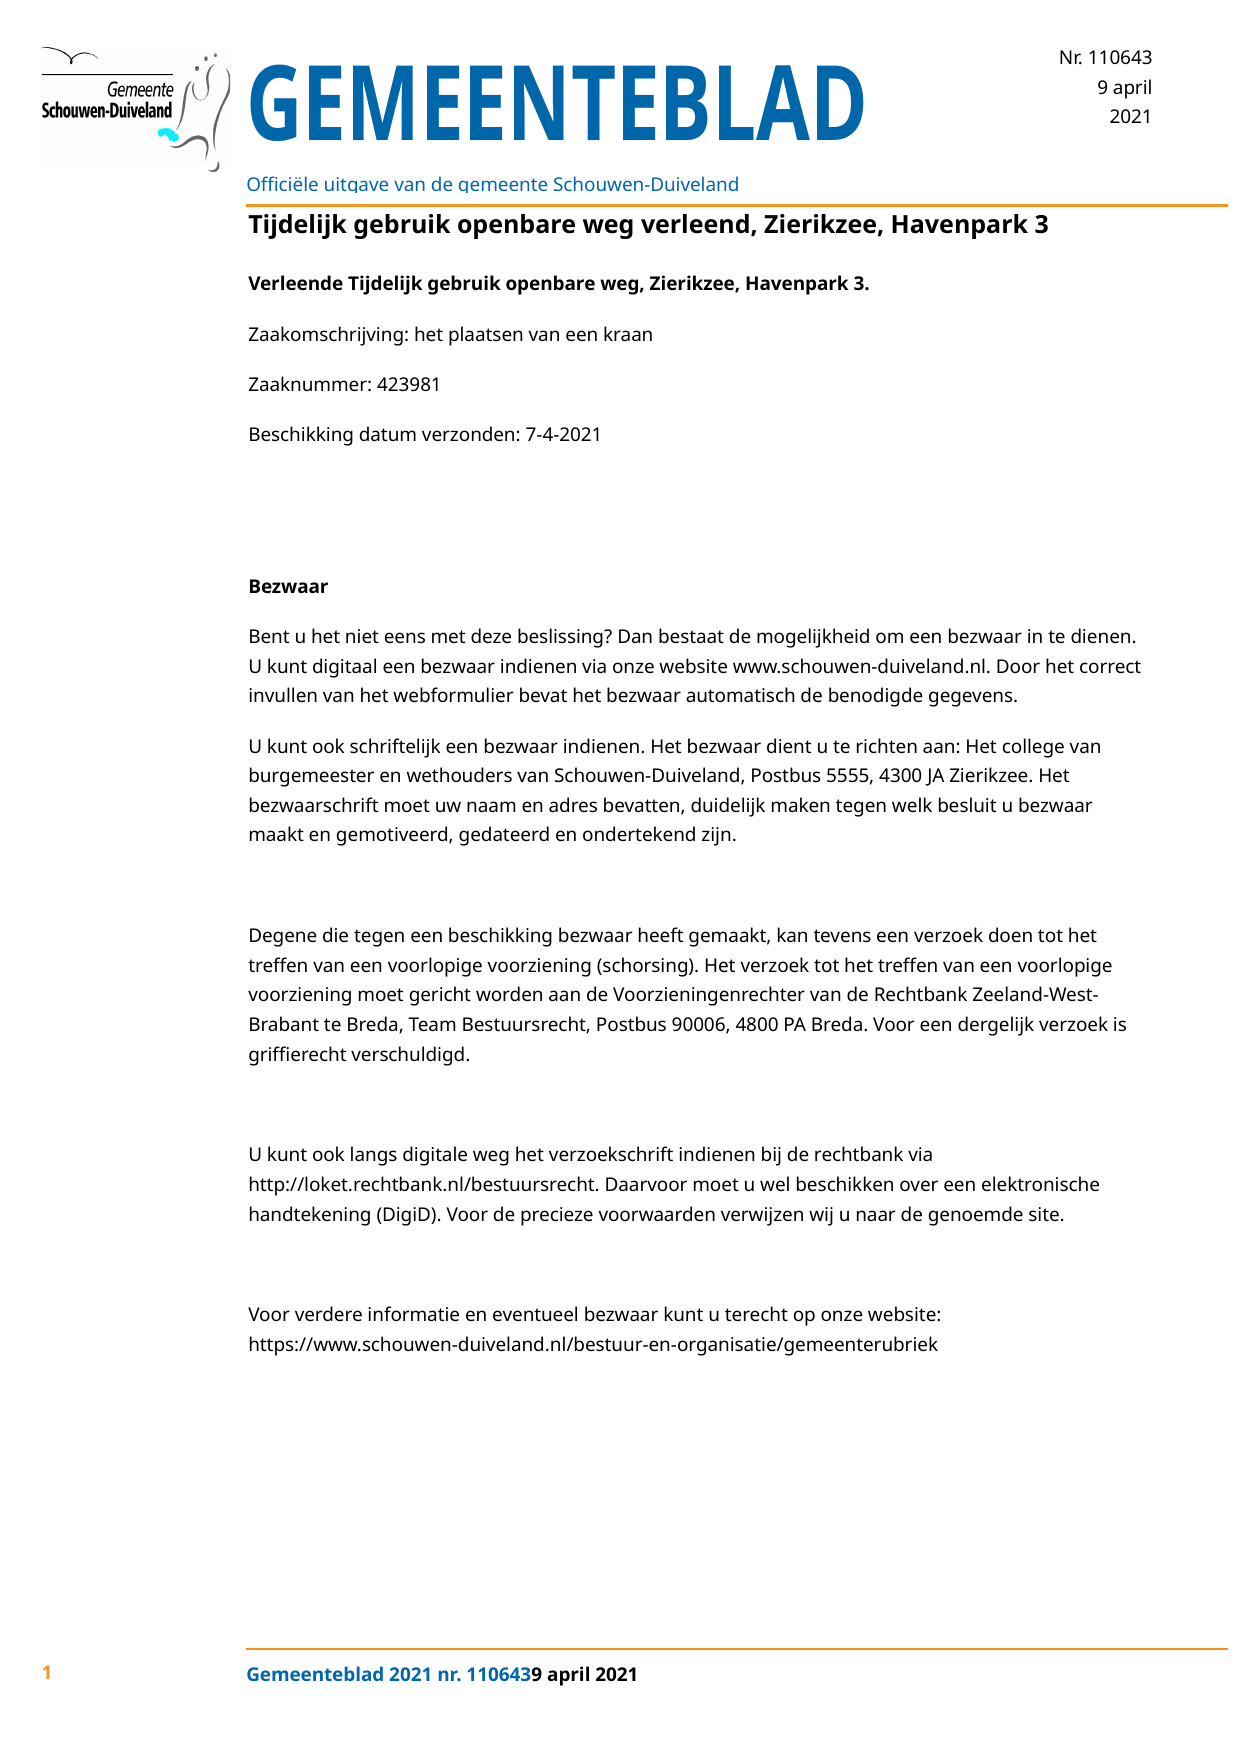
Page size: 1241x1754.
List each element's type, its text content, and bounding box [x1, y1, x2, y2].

text Beschikking datum verzonden: 7-4-2021 [248, 422, 1152, 447]
text U kunt ook langs digitale weg het verzoekschrift indienen bij de rechtbank via http://loket.rechtbank.nl/bestuursrecht. Daarvoor moet u wel beschikken over een elektronische handtekening (DigiD). Voor de precieze voorwaarden verwijzen wij u naar de genoemde site. [248, 1142, 1152, 1226]
text Zaakomschrijving: het plaatsen van een kraan [248, 321, 1152, 346]
text U kunt ook schriftelijk een bezwaar indienen. Het bezwaar dient u te richten aan: Het college van burgemeester en wethouders van Schouwen-Duiveland, Postbus 5555, 4300 JA Zierikzee. Het bezwaarschrift moet uw naam en adres bevatten, duidelijk maken tegen welk besluit u bezwaar maakt en gemotiveerd, gedateerd en ondertekend zijn. [248, 733, 1152, 847]
text Voor verdere informatie en eventueel bezwaar kunt u terecht op onze website: https://www.schouwen-duiveland.nl/bestuur-en-organisatie/gemeenterubriek [248, 1302, 1152, 1357]
text Degene die tegen een beschikking bezwaar heeft gemaakt, kan tevens een verzoek doen tot het treffen van een voorlopige voorziening (schorsing). Het verzoek tot het treffen van een voorlopige voorziening moet gericht worden aan de Voorzieningenrechter van de Rechtbank Zeeland-West-Brabant te Breda, Team Bestuursrecht, Postbus 90006, 4800 PA Breda. Voor een dergelijk verzoek is griffierecht verschuldigd. [248, 922, 1152, 1066]
text Bent u het niet eens met deze beslissing? Dan bestaat de mogelijkheid om een bezwaar in te dienen. U kunt digitaal een bezwaar indienen via onze website www.schouwen-duiveland.nl. Door het correct invullen van het webformulier bevat het bezwaar automatisch de benodigde gegevens. [248, 623, 1152, 708]
text Tijdelijk gebruik openbare weg verleend, Zierikzee, Havenpark 3 [248, 207, 1152, 241]
text Verleende Tijdelijk gebruik openbare weg, Zierikzee, Havenpark 3. [248, 270, 1152, 296]
text Zaaknummer: 423981 [248, 371, 1152, 397]
picture [41, 47, 231, 172]
text Bezwaar [248, 573, 1152, 598]
